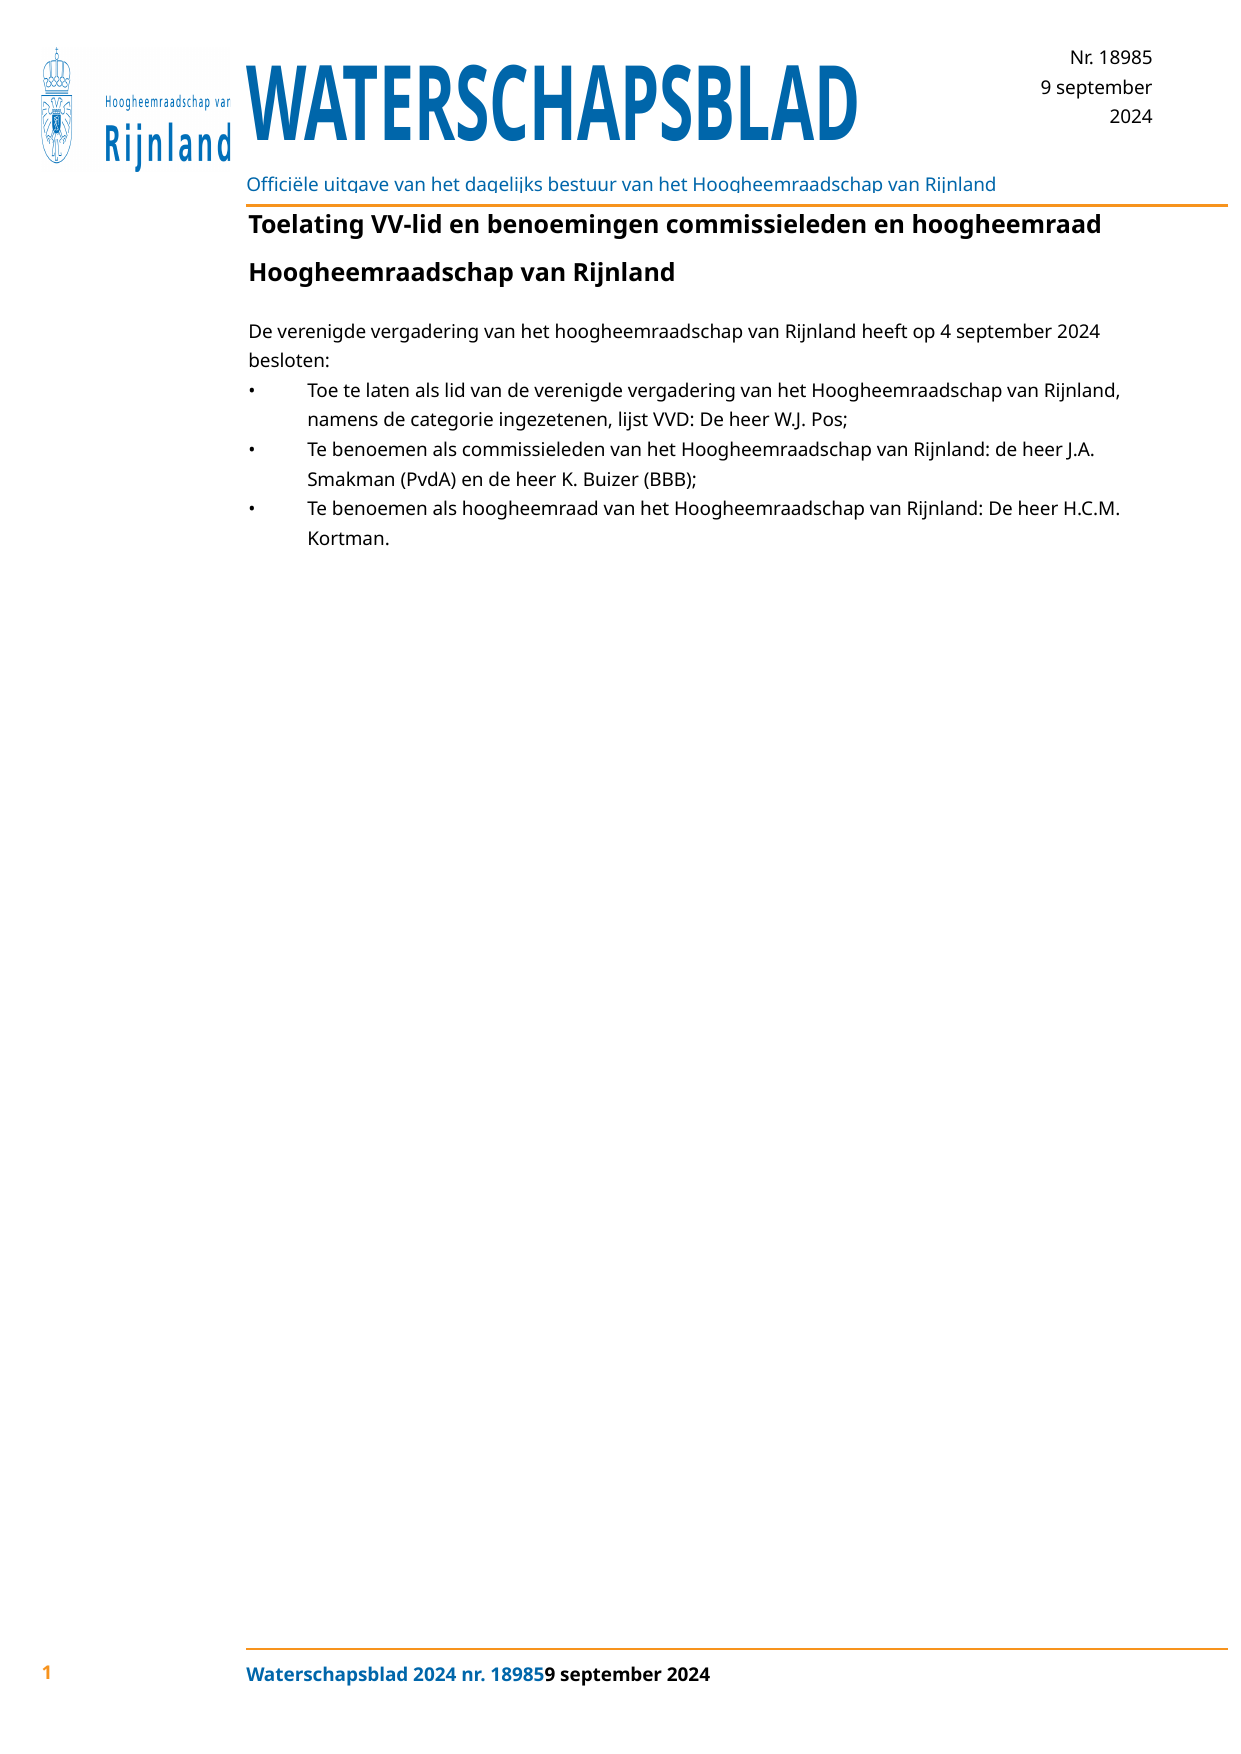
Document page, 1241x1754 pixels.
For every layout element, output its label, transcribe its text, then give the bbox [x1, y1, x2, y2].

list Te benoemen als hoogheemraad van het Hoogheemraadschap van Rijnland: De heer H.C.M. Kortman. [248, 495, 1152, 551]
picture [41, 47, 231, 172]
list Te benoemen als commissieleden van het Hoogheemraadschap van Rijnland: de heer J.A. Smakman (PvdA) en de heer K. Buizer (BBB); [248, 436, 1152, 492]
text De verenigde vergadering van het hoogheemraadschap van Rijnland heeft op 4 september 2024 besloten: [248, 318, 1152, 373]
list Toe te laten als lid van de verenigde vergadering van het Hoogheemraadschap van Rijnland, namens de categorie ingezetenen, lijst VVD: De heer W.J. Pos; [248, 377, 1152, 432]
text Toelating VV-lid en benoemingen commissieleden en hoogheemraad Hoogheemraadschap van Rijnland [248, 207, 1152, 288]
